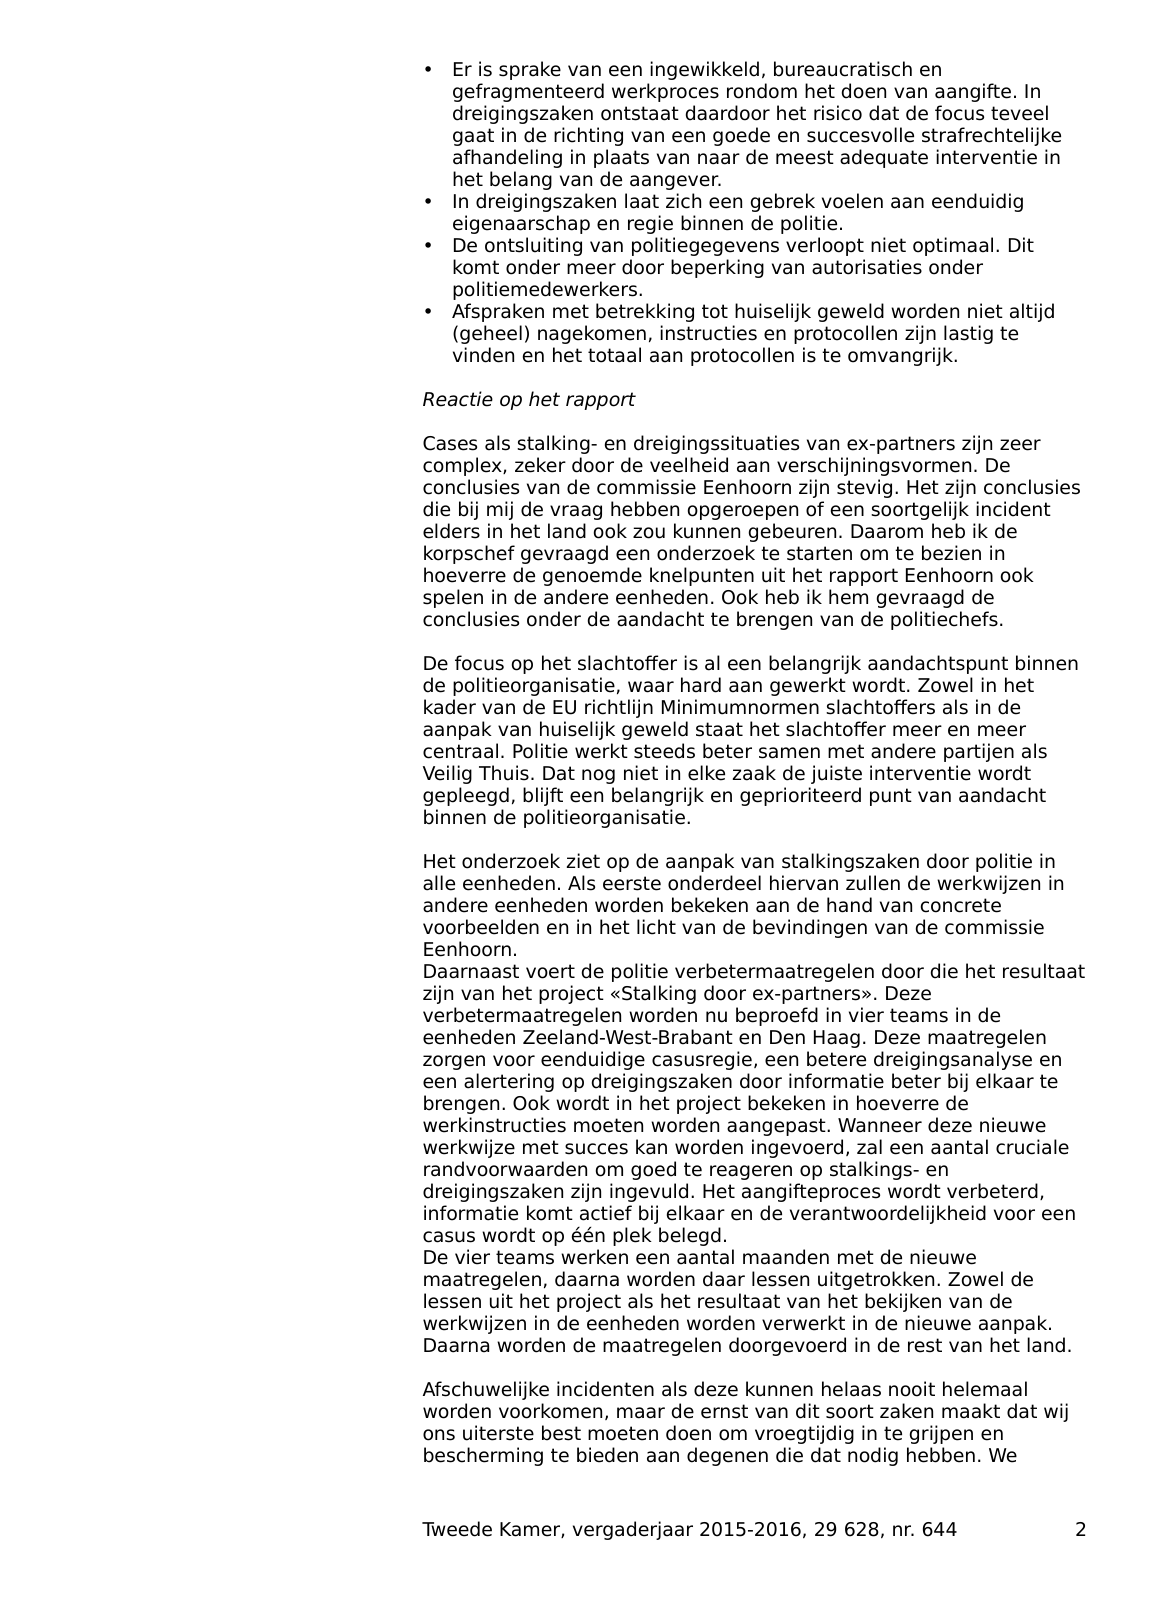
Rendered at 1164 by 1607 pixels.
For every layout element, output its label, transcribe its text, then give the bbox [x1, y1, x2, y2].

text Het onderzoek ziet op de aanpak van stalkingszaken door politie in alle eenheden. Als eerste onderdeel hiervan zullen de werkwijzen in andere eenheden worden bekeken aan de hand van concrete voorbeelden en in het licht van de bevindingen van de commissie Eenhoorn. [422, 851, 1087, 961]
text • Afspraken met betrekking tot huiselijk geweld worden niet altijd (geheel) nagekomen, instructies en protocollen zijn lastig te vinden en het totaal aan protocollen is te omvangrijk. [422, 301, 1087, 367]
subtitle Reactie op het rapport [422, 389, 1087, 411]
text De focus op het slachtoffer is al een belangrijk aandachtspunt binnen de politieorganisatie, waar hard aan gewerkt wordt. Zowel in het kader van de EU richtlijn Minimumnormen slachtoffers als in de aanpak van huiselijk geweld staat het slachtoffer meer en meer centraal. Politie werkt steeds beter samen met andere partijen als Veilig Thuis. Dat nog niet in elke zaak de juiste interventie wordt gepleegd, blijft een belangrijk en geprioriteerd punt van aandacht binnen de politieorganisatie. [422, 653, 1087, 829]
text Afschuwelijke incidenten als deze kunnen helaas nooit helemaal worden voorkomen, maar de ernst van dit soort zaken maakt dat wij ons uiterste best moeten doen om vroegtijdig in te grijpen en bescherming te bieden aan degenen die dat nodig hebben. We [422, 1379, 1087, 1467]
text De vier teams werken een aantal maanden met de nieuwe maatregelen, daarna worden daar lessen uitgetrokken. Zowel de lessen uit het project als het resultaat van het bekijken van de werkwijzen in de eenheden worden verwerkt in de nieuwe aanpak. Daarna worden de maatregelen doorgevoerd in de rest van het land. [422, 1247, 1087, 1357]
text • In dreigingszaken laat zich een gebrek voelen aan eenduidig eigenaarschap en regie binnen de politie. [422, 191, 1087, 235]
text • De ontsluiting van politiegegevens verloopt niet optimaal. Dit komt onder meer door beperking van autorisaties onder politiemedewerkers. [422, 235, 1087, 301]
text Daarnaast voert de politie verbetermaatregelen door die het resultaat zijn van het project «Stalking door ex-partners». Deze verbetermaatregelen worden nu beproefd in vier teams in de eenheden Zeeland-West-Brabant en Den Haag. Deze maatregelen zorgen voor eenduidige casusregie, een betere dreigingsanalyse en een alertering op dreigingszaken door informatie beter bij elkaar te brengen. Ook wordt in het project bekeken in hoeverre de werkinstructies moeten worden aangepast. Wanneer deze nieuwe werkwijze met succes kan worden ingevoerd, zal een aantal cruciale randvoorwaarden om goed te reageren op stalkings- en dreigingszaken zijn ingevuld. Het aangifteproces wordt verbeterd, informatie komt actief bij elkaar en de verantwoordelijkheid voor een casus wordt op één plek belegd. [422, 961, 1087, 1247]
text Cases als stalking- en dreigingssituaties van ex-partners zijn zeer complex, zeker door de veelheid aan verschijningsvormen. De conclusies van de commissie Eenhoorn zijn stevig. Het zijn conclusies die bij mij de vraag hebben opgeroepen of een soortgelijk incident elders in het land ook zou kunnen gebeuren. Daarom heb ik de korpschef gevraagd een onderzoek te starten om te bezien in hoeverre de genoemde knelpunten uit het rapport Eenhoorn ook spelen in de andere eenheden. Ook heb ik hem gevraagd de conclusies onder de aandacht te brengen van de politiechefs. [422, 433, 1087, 631]
text • Er is sprake van een ingewikkeld, bureaucratisch en gefragmenteerd werkproces rondom het doen van aangifte. In dreigingszaken ontstaat daardoor het risico dat de focus teveel gaat in de richting van een goede en succesvolle strafrechtelijke afhandeling in plaats van naar de meest adequate interventie in het belang van de aangever. [422, 59, 1087, 191]
